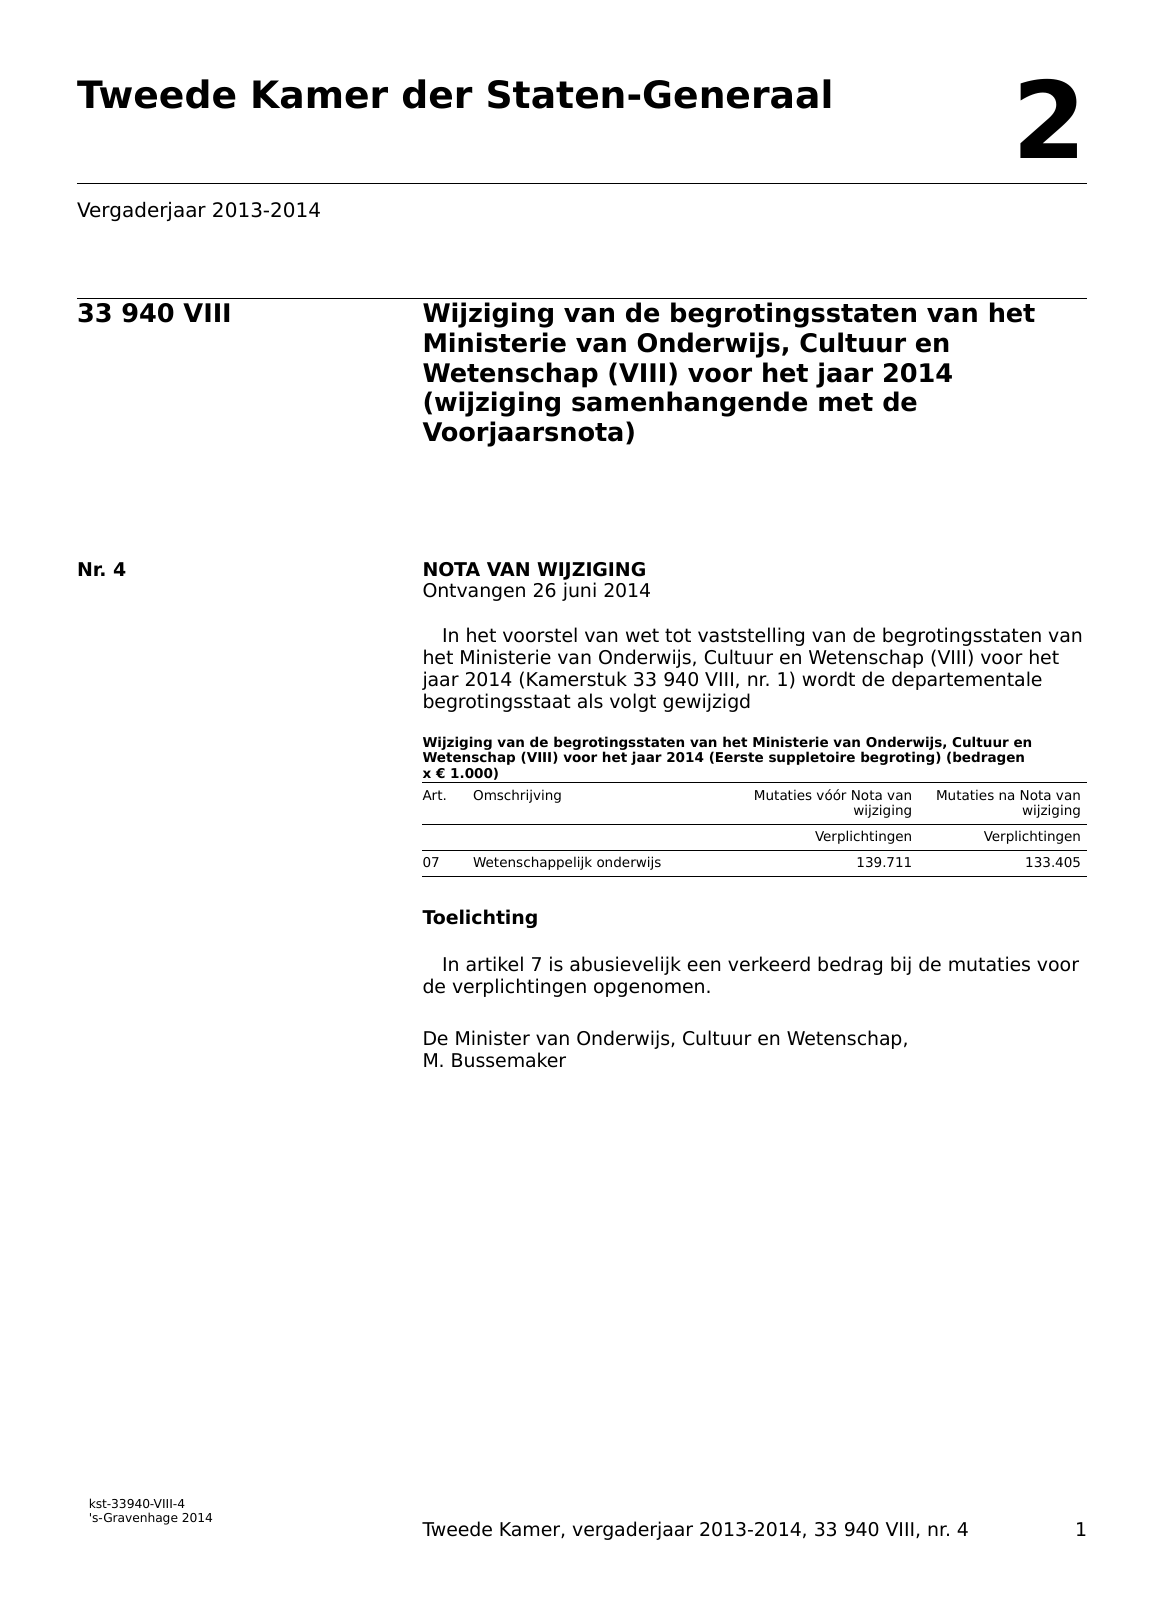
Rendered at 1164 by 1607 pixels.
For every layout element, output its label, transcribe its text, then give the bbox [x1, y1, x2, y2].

table_cell 133.405 [918, 851, 1087, 876]
table_header Wijziging van de begrotingsstaten van het Ministerie van Onderwijs, Cultuur en Wetenschap (VIII) voor het jaar 2014 (Eerste suppletoire begroting) (bedragen x € 1.000) [422, 734, 1087, 782]
table_cell Omschrijving [467, 783, 709, 823]
table_cell Vergaderjaar 2013-2014 [77, 184, 1087, 298]
table_cell 07 [422, 851, 467, 876]
table_cell [467, 825, 709, 849]
text In het voorstel van wet tot vaststelling van de begrotingsstaten van het Ministerie van Onderwijs, Cultuur en Wetenschap (VIII) voor het jaar 2014 (Kamerstuk 33 940 VIII, nr. 1) wordt de departementale begrotingsstaat als volgt gewijzigd [422, 624, 1087, 712]
text Ontvangen 26 juni 2014 [422, 580, 1087, 602]
table_cell Verplichtingen [709, 825, 918, 849]
subtitle Nr. 4 NOTA VAN WIJZIGING [77, 558, 1087, 580]
text kst-33940-VIII-4 [88, 1497, 323, 1511]
subtitle 33 940 VIII Wijziging van de begrotingsstaten van het Ministerie van Onderwijs, Cultuur en Wetenschap (VIII) voor het jaar 2014 (wijziging samenhangende met de Voorjaarsnota) [77, 299, 1087, 447]
table_cell Art. [422, 783, 467, 823]
table_cell Mutaties na Nota van wijziging [918, 783, 1087, 823]
text De Minister van Onderwijs, Cultuur en Wetenschap, M. Bussemaker [422, 1028, 1087, 1072]
table_cell Wetenschappelijk onderwijs [467, 851, 709, 876]
table_header 2 [886, 59, 1087, 183]
table_cell [422, 825, 467, 849]
subtitle Toelichting [422, 907, 1087, 929]
text 's-Gravenhage 2014 [88, 1511, 323, 1525]
table_cell Mutaties vóór Nota van wijziging [709, 783, 918, 823]
table_header Tweede Kamer der Staten-Generaal [77, 59, 886, 183]
table_cell 139.711 [709, 851, 918, 876]
table_cell Verplichtingen [918, 825, 1087, 849]
text In artikel 7 is abusievelijk een verkeerd bedrag bij de mutaties voor de verplichtingen opgenomen. [422, 954, 1087, 998]
